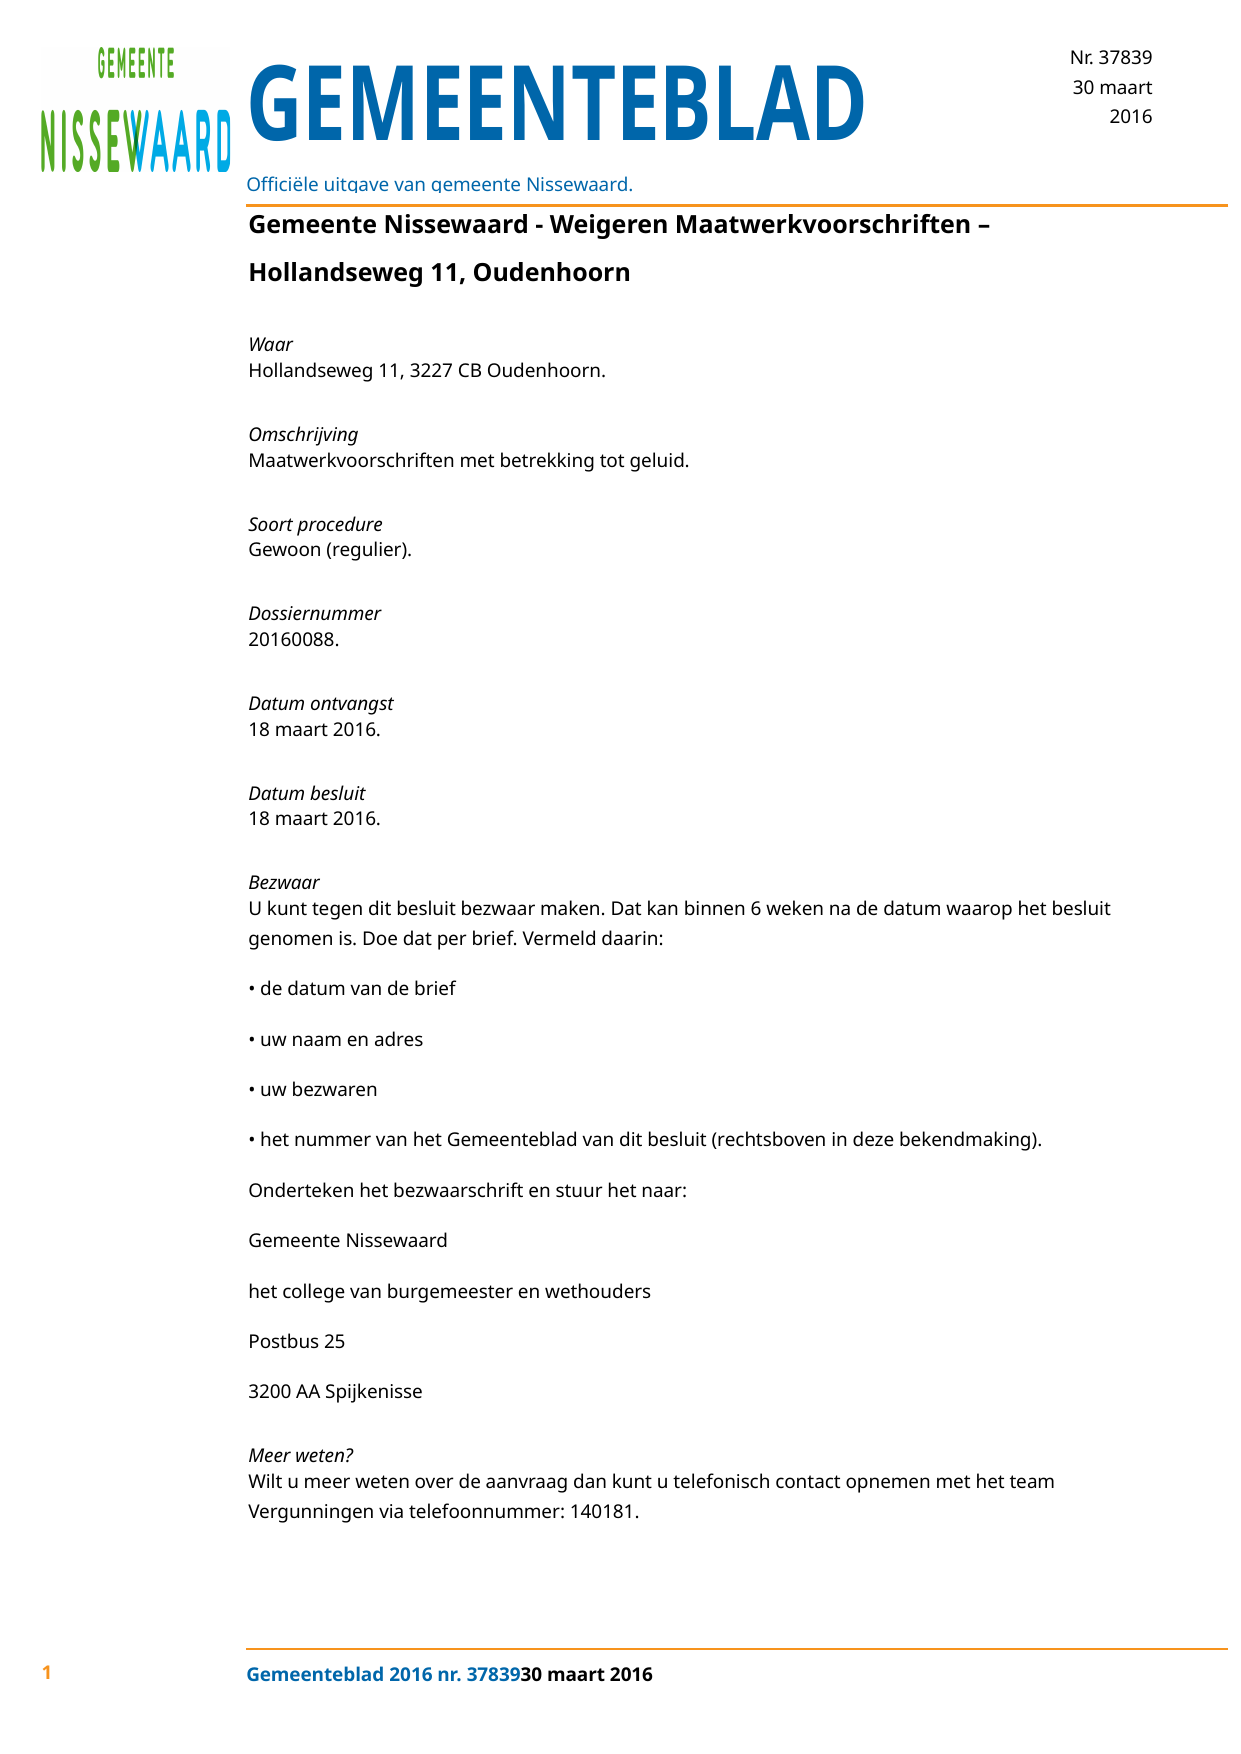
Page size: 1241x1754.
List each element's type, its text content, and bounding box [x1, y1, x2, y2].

text Gemeente Nissewaard - Weigeren Maatwerkvoorschriften – Hollandseweg 11, Oudenhoorn [248, 207, 1152, 288]
text Wilt u meer weten over de aanvraag dan kunt u telefonisch contact opnemen met het team Vergunningen via telefoonnummer: 140181. [248, 1468, 1152, 1524]
text Maatwerkvoorschriften met betrekking tot geluid. [248, 447, 1152, 473]
text U kunt tegen dit besluit bezwaar maken. Dat kan binnen 6 weken na de datum waarop het besluit genomen is. Doe dat per brief. Vermeld daarin: [248, 895, 1152, 951]
text • uw bezwaren [248, 1076, 1152, 1102]
picture [200, 151, 206, 172]
text • uw naam en adres [248, 1026, 1152, 1051]
text Datum ontvangst [248, 690, 1152, 716]
text Omschrijving [248, 421, 1152, 447]
text Onderteken het bezwaarschrift en stuur het naar: [248, 1177, 1152, 1203]
text Hollandseweg 11, 3227 CB Oudenhoorn. [248, 357, 1152, 383]
text Gemeente Nissewaard [248, 1227, 1152, 1253]
picture [41, 47, 231, 172]
picture [176, 157, 187, 172]
text 20160088. [248, 626, 1152, 652]
text Soort procedure [248, 511, 1152, 537]
text Waar [248, 331, 1152, 357]
text Datum besluit [248, 780, 1152, 806]
picture [154, 157, 165, 172]
text 18 maart 2016. [248, 806, 1152, 831]
text Dossiernummer [248, 601, 1152, 626]
text Meer weten? [248, 1443, 1152, 1468]
picture [201, 122, 206, 138]
text 18 maart 2016. [248, 716, 1152, 742]
text het college van burgemeester en wethouders [248, 1278, 1152, 1303]
text • de datum van de brief [248, 975, 1152, 1001]
text Postbus 25 [248, 1328, 1152, 1354]
picture [222, 122, 227, 160]
text Gewoon (regulier). [248, 537, 1152, 562]
text 3200 AA Spijkenisse [248, 1379, 1152, 1404]
text Bezwaar [248, 869, 1152, 895]
text • het nummer van het Gemeenteblad van dit besluit (rechtsboven in deze bekendmaking). [248, 1127, 1152, 1152]
